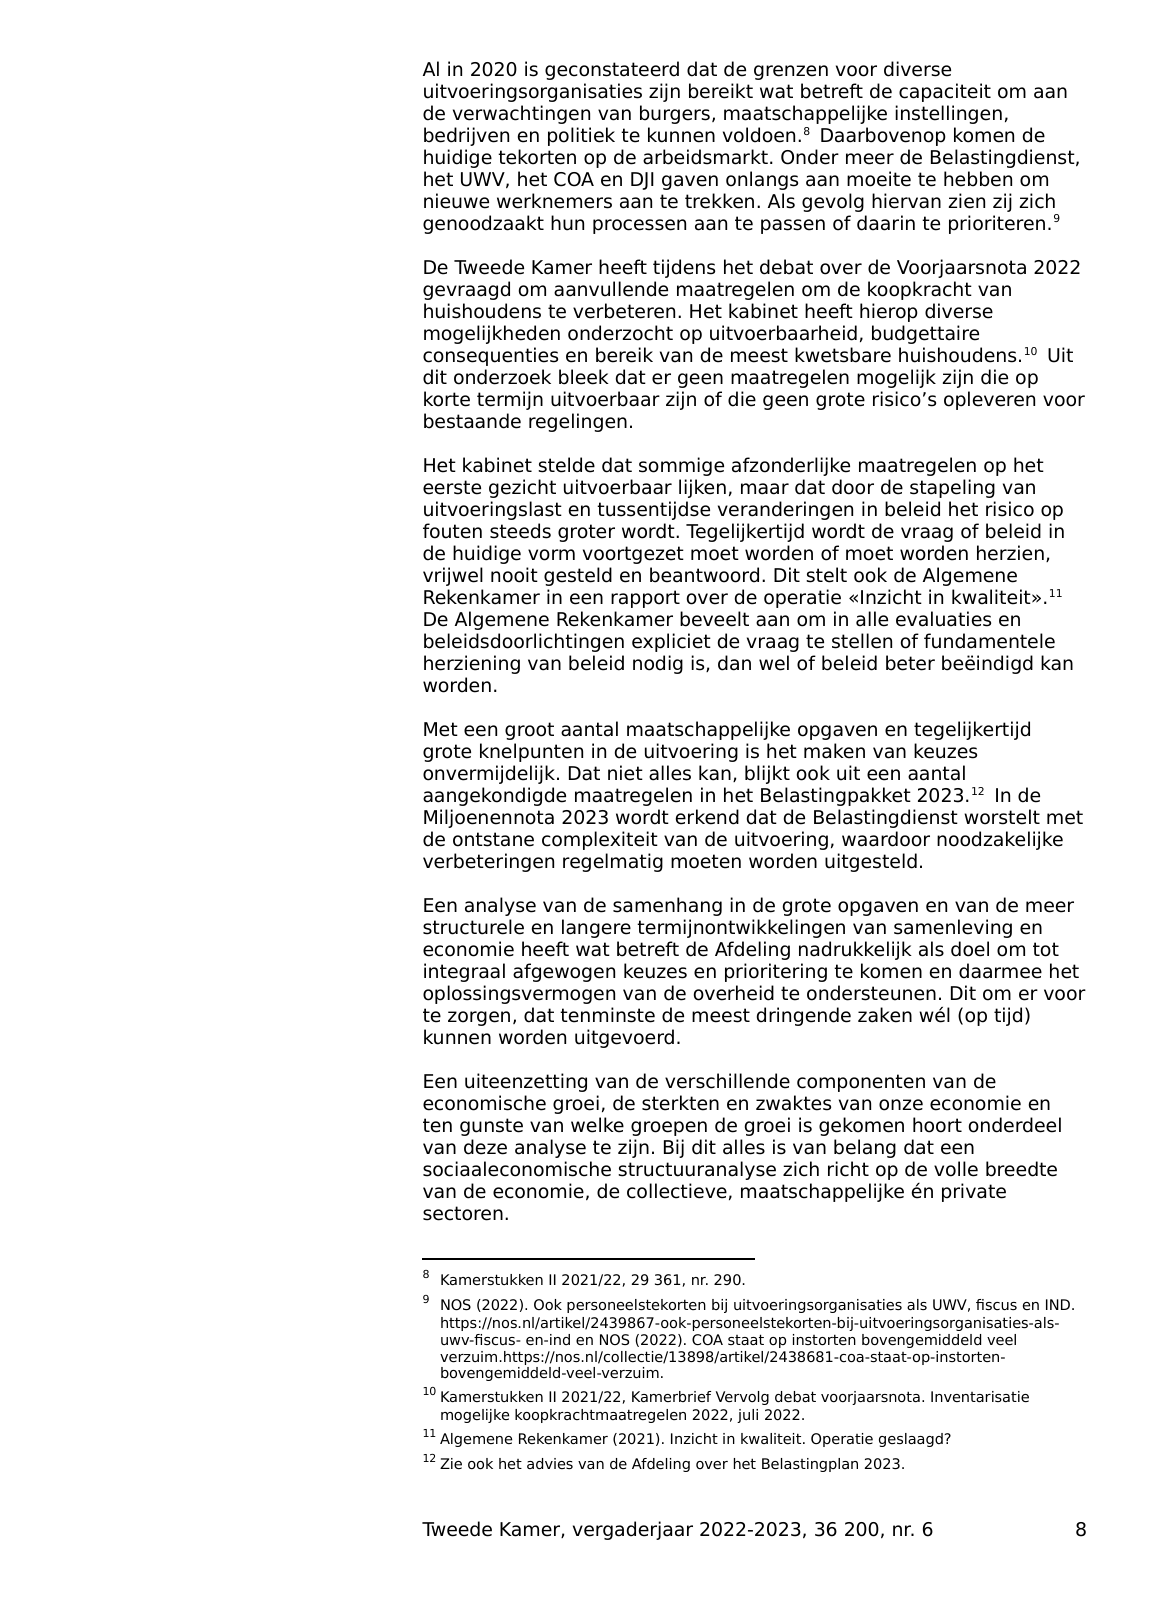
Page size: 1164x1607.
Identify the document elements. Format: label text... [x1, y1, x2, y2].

text Een uiteenzetting van de verschillende componenten van de economische groei, de sterkten en zwaktes van onze economie en ten gunste van welke groepen de groei is gekomen hoort onderdeel van deze analyse te zijn. Bij dit alles is van belang dat een sociaaleconomische structuuranalyse zich richt op de volle breedte van de economie, de collectieve, maatschappelijke én private sectoren. [422, 1071, 1087, 1225]
text Het kabinet stelde dat sommige afzonderlijke maatregelen op het eerste gezicht uitvoerbaar lijken, maar dat door de stapeling van uitvoeringslast en tussentijdse veranderingen in beleid het risico op fouten steeds groter wordt. Tegelijkertijd wordt de vraag of beleid in de huidige vorm voortgezet moet worden of moet worden herzien, vrijwel nooit gesteld en beantwoord. Dit stelt ook de Algemene Rekenkamer in een rapport over de operatie «Inzicht in kwaliteit». De Algemene Rekenkamer beveelt aan om in alle evaluaties en beleidsdoorlichtingen expliciet de vraag te stellen of fundamentele herziening van beleid nodig is, dan wel of beleid beter beëindigd kan worden. [422, 455, 1087, 697]
text Kamerstukken II 2021/22, 29 361, nr. 290. [422, 1268, 1087, 1290]
text NOS (2022). Ook personeelstekorten bij uitvoeringsorganisaties als UWV, fiscus en IND. https://nos.nl/artikel/2439867-ook-personeelstekorten-bij-uitvoeringsorganisaties-als-uwv-fiscus- en-ind en NOS (2022). COA staat op instorten bovengemiddeld veel verzuim.https://nos.nl/collectie/13898/artikel/2438681-coa-staat-op-instorten-bovengemiddeld-veel-verzuim. [422, 1293, 1087, 1382]
text Met een groot aantal maatschappelijke opgaven en tegelijkertijd grote knelpunten in de uitvoering is het maken van keuzes onvermijdelijk. Dat niet alles kan, blijkt ook uit een aantal aangekondigde maatregelen in het Belastingpakket 2023. In de Miljoenennota 2023 wordt erkend dat de Belastingdienst worstelt met de ontstane complexiteit van de uitvoering, waardoor noodzakelijke verbeteringen regelmatig moeten worden uitgesteld. [422, 719, 1087, 873]
text Kamerstukken II 2021/22, Kamerbrief Vervolg debat voorjaarsnota. Inventarisatie mogelijke koopkrachtmaatregelen 2022, juli 2022. [422, 1385, 1087, 1424]
text Een analyse van de samenhang in de grote opgaven en van de meer structurele en langere termijnontwikkelingen van samenleving en economie heeft wat betreft de Afdeling nadrukkelijk als doel om tot integraal afgewogen keuzes en prioritering te komen en daarmee het oplossingsvermogen van de overheid te ondersteunen. Dit om er voor te zorgen, dat tenminste de meest dringende zaken wél (op tijd) kunnen worden uitgevoerd. [422, 895, 1087, 1049]
text De Tweede Kamer heeft tijdens het debat over de Voorjaarsnota 2022 gevraagd om aanvullende maatregelen om de koopkracht van huishoudens te verbeteren. Het kabinet heeft hierop diverse mogelijkheden onderzocht op uitvoerbaarheid, budgettaire consequenties en bereik van de meest kwetsbare huishoudens. Uit dit onderzoek bleek dat er geen maatregelen mogelijk zijn die op korte termijn uitvoerbaar zijn of die geen grote risico’s opleveren voor bestaande regelingen. [422, 257, 1087, 433]
text Algemene Rekenkamer (2021). Inzicht in kwaliteit. Operatie geslaagd? [422, 1427, 1087, 1449]
text Zie ook het advies van de Afdeling over het Belastingplan 2023. [422, 1452, 1087, 1474]
text Al in 2020 is geconstateerd dat de grenzen voor diverse uitvoeringsorganisaties zijn bereikt wat betreft de capaciteit om aan de verwachtingen van burgers, maatschappelijke instellingen, bedrijven en politiek te kunnen voldoen. Daarbovenop komen de huidige tekorten op de arbeidsmarkt. Onder meer de Belastingdienst, het UWV, het COA en DJI gaven onlangs aan moeite te hebben om nieuwe werknemers aan te trekken. Als gevolg hiervan zien zij zich genoodzaakt hun processen aan te passen of daarin te prioriteren. [422, 59, 1087, 235]
